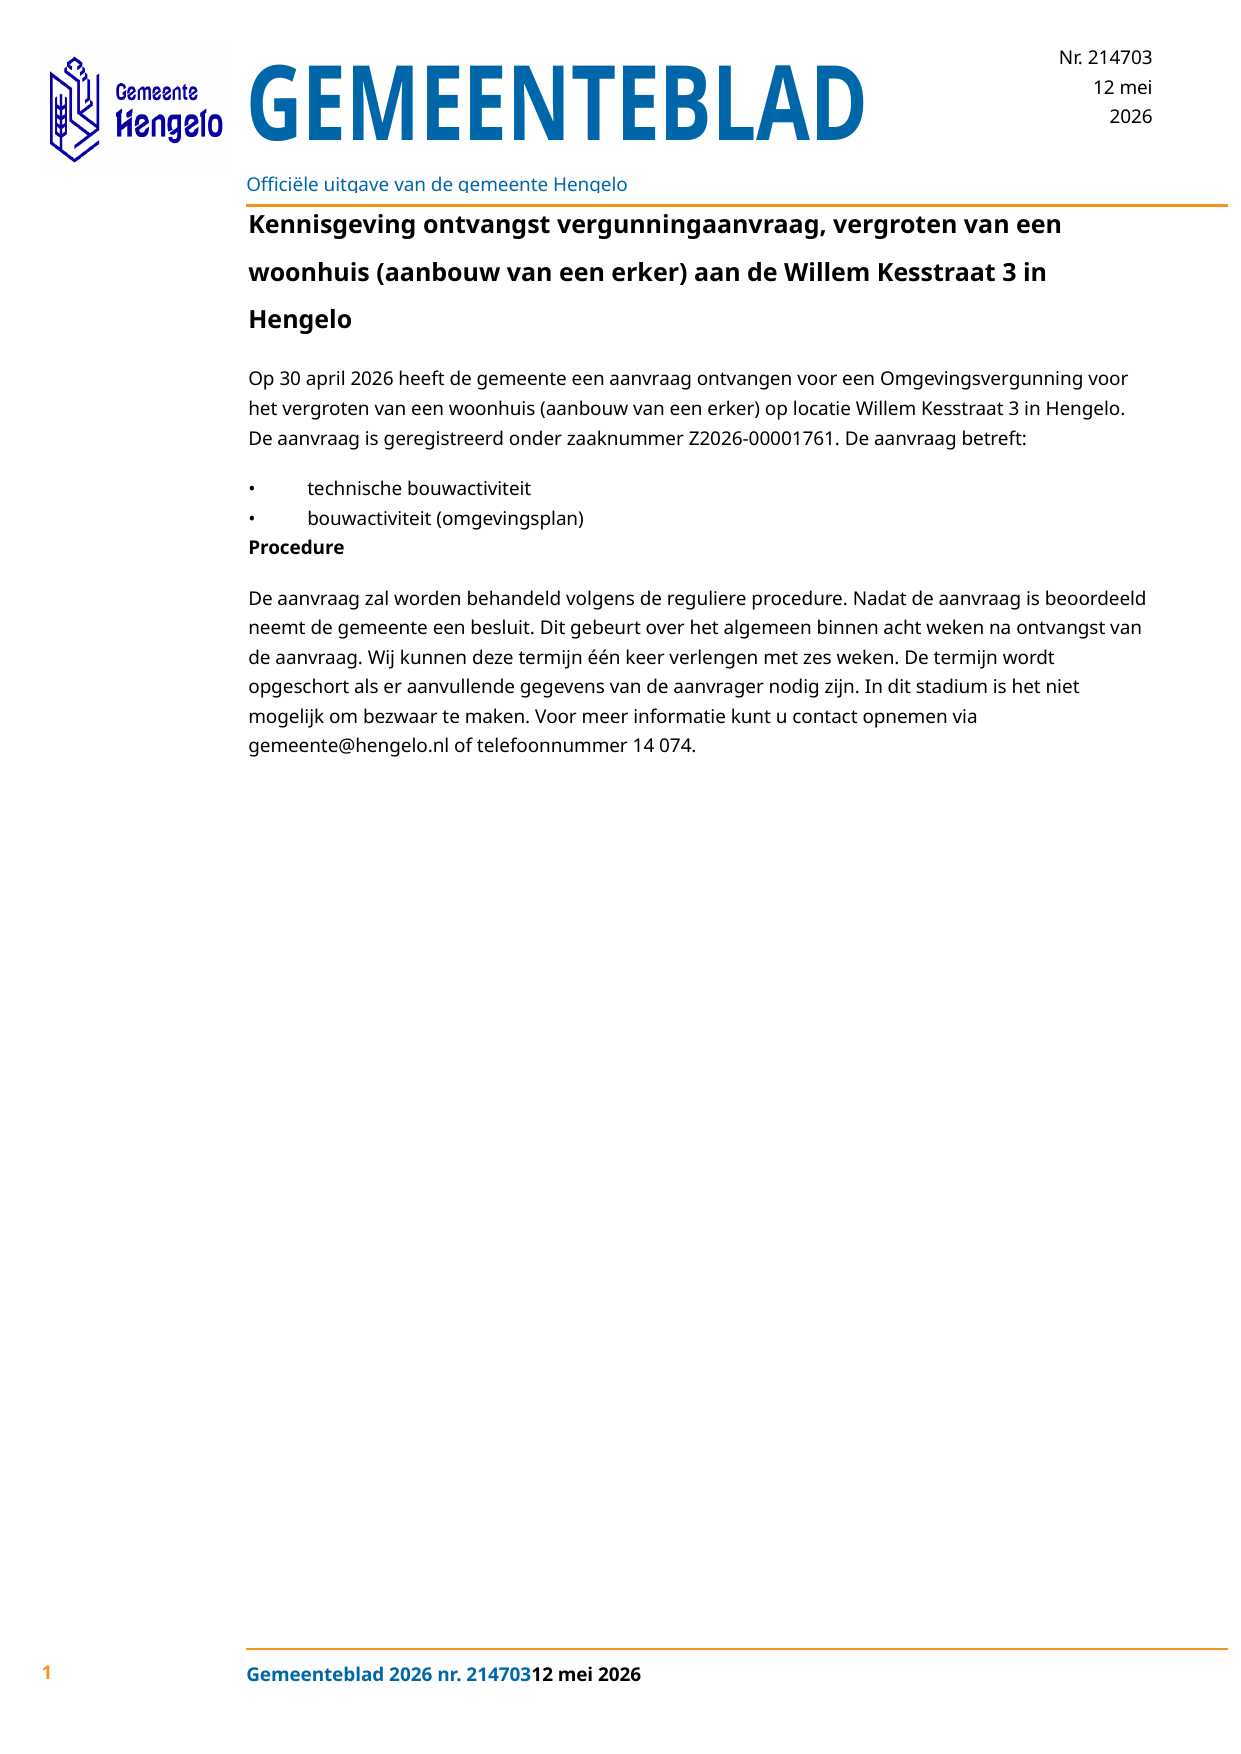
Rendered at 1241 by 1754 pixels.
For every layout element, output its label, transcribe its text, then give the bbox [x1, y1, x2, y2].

text Op 30 april 2026 heeft de gemeente een aanvraag ontvangen voor een Omgevingsvergunning voor het vergroten van een woonhuis (aanbouw van een erker) op locatie Willem Kesstraat 3 in Hengelo. De aanvraag is geregistreerd onder zaaknummer Z2026-00001761. De aanvraag betreft: [248, 366, 1152, 450]
text Kennisgeving ontvangst vergunningaanvraag, vergroten van een woonhuis (aanbouw van een erker) aan de Willem Kesstraat 3 in Hengelo [248, 207, 1152, 336]
list technische bouwactiviteit [248, 475, 1152, 501]
list bouwactiviteit (omgevingsplan) [248, 505, 1152, 530]
text Procedure [248, 534, 1152, 560]
text De aanvraag zal worden behandeld volgens de reguliere procedure. Nadat de aanvraag is beoordeeld neemt de gemeente een besluit. Dit gebeurt over het algemeen binnen acht weken na ontvangst van de aanvraag. Wij kunnen deze termijn één keer verlengen met zes weken. De termijn wordt opgeschort als er aanvullende gegevens van de aanvrager nodig zijn. In dit stadium is het niet mogelijk om bezwaar te maken. Voor meer informatie kunt u contact opnemen via gemeente@hengelo.nl of telefoonnummer 14 074. [248, 585, 1152, 758]
picture [41, 47, 231, 172]
